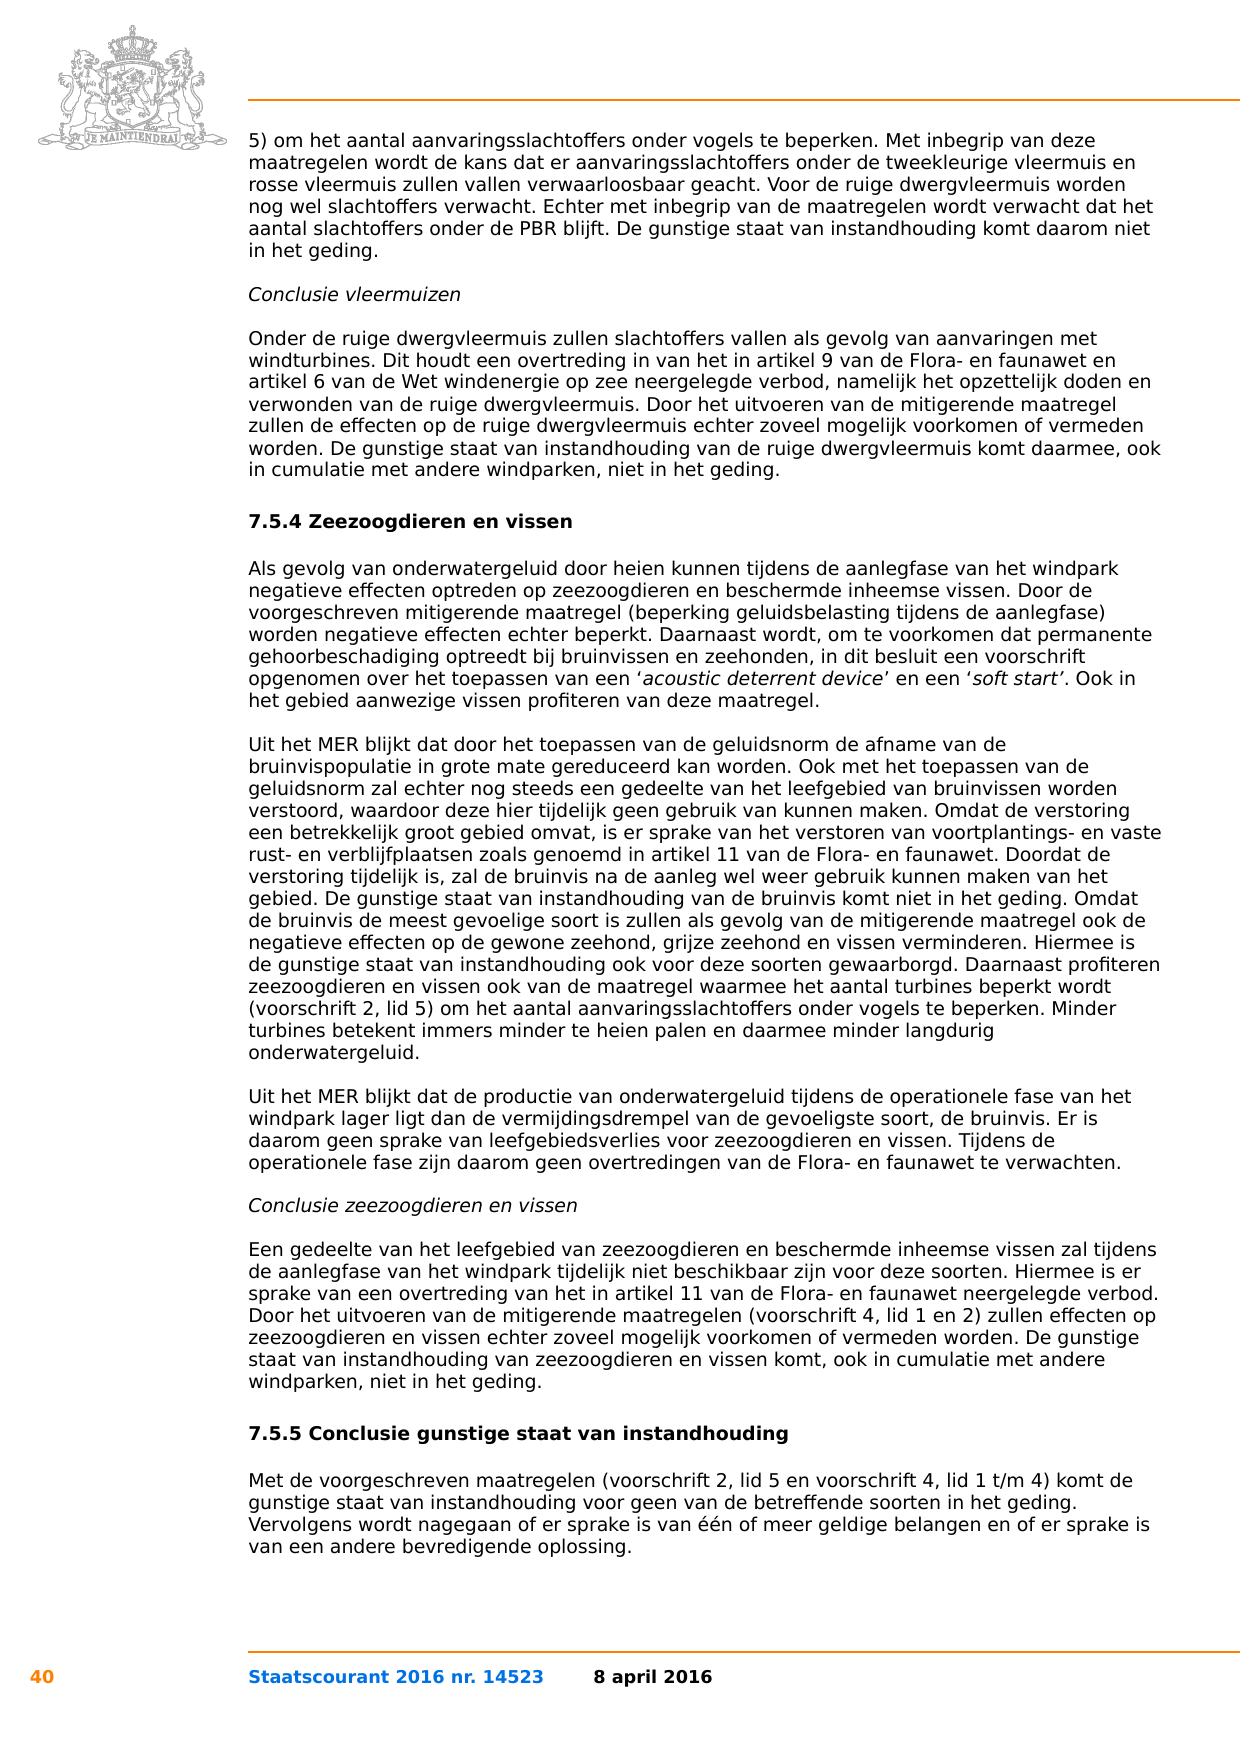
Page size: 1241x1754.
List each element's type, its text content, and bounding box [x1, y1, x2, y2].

text Een gedeelte van het leefgebied van zeezoogdieren en beschermde inheemse vissen zal tijdens de aanlegfase van het windpark tijdelijk niet beschikbaar zijn voor deze soorten. Hiermee is er sprake van een overtreding van het in artikel 11 van de Flora- en faunawet neergelegde verbod. Door het uitvoeren van de mitigerende maatregelen (voorschrift 4, lid 1 en 2) zullen effecten op zeezoogdieren en vissen echter zoveel mogelijk voorkomen of vermeden worden. De gunstige staat van instandhouding van zeezoogdieren en vissen komt, ook in cumulatie met andere windparken, niet in het geding. [248, 1239, 1163, 1393]
text Onder de ruige dwergvleermuis zullen slachtoffers vallen als gevolg van aanvaringen met windturbines. Dit houdt een overtreding in van het in artikel 9 van de Flora- en faunawet en artikel 6 van de Wet windenergie op zee neergelegde verbod, namelijk het opzettelijk doden en verwonden van de ruige dwergvleermuis. Door het uitvoeren van de mitigerende maatregel zullen de effecten op de ruige dwergvleermuis echter zoveel mogelijk voorkomen of vermeden worden. De gunstige staat van instandhouding van de ruige dwergvleermuis komt daarmee, ook in cumulatie met andere windparken, niet in het geding. [248, 327, 1163, 481]
picture [38, 25, 227, 150]
text Als gevolg van onderwatergeluid door heien kunnen tijdens de aanlegfase van het windpark negatieve effecten optreden op zeezoogdieren en beschermde inheemse vissen. Door de voorgeschreven mitigerende maatregel (beperking geluidsbelasting tijdens de aanlegfase) worden negatieve effecten echter beperkt. Daarnaast wordt, om te voorkomen dat permanente gehoorbeschadiging optreedt bij bruinvissen en zeehonden, in dit besluit een voorschrift opgenomen over het toepassen van een ‘acoustic deterrent device’ en een ‘soft start’. Ook in het gebied aanwezige vissen profiteren van deze maatregel. [248, 558, 1163, 712]
subtitle 7.5.5 Conclusie gunstige staat van instandhouding [248, 1423, 1163, 1445]
subtitle 7.5.4 Zeezoogdieren en vissen [248, 511, 1163, 533]
subtitle Conclusie vleermuizen [248, 284, 1163, 306]
text 5) om het aantal aanvaringsslachtoffers onder vogels te beperken. Met inbegrip van deze maatregelen wordt de kans dat er aanvaringsslachtoffers onder de tweekleurige vleermuis en rosse vleermuis zullen vallen verwaarloosbaar geacht. Voor de ruige dwergvleermuis worden nog wel slachtoffers verwacht. Echter met inbegrip van de maatregelen wordt verwacht dat het aantal slachtoffers onder de PBR blijft. De gunstige staat van instandhouding komt daarom niet in het geding. [248, 130, 1163, 262]
text Uit het MER blijkt dat door het toepassen van de geluidsnorm de afname van de bruinvispopulatie in grote mate gereduceerd kan worden. Ook met het toepassen van de geluidsnorm zal echter nog steeds een gedeelte van het leefgebied van bruinvissen worden verstoord, waardoor deze hier tijdelijk geen gebruik van kunnen maken. Omdat de verstoring een betrekkelijk groot gebied omvat, is er sprake van het verstoren van voortplantings- en vaste rust- en verblijfplaatsen zoals genoemd in artikel 11 van de Flora- en faunawet. Doordat de verstoring tijdelijk is, zal de bruinvis na de aanleg wel weer gebruik kunnen maken van het gebied. De gunstige staat van instandhouding van de bruinvis komt niet in het geding. Omdat de bruinvis de meest gevoelige soort is zullen als gevolg van de mitigerende maatregel ook de negatieve effecten op de gewone zeehond, grijze zeehond en vissen verminderen. Hiermee is de gunstige staat van instandhouding ook voor deze soorten gewaarborgd. Daarnaast profiteren zeezoogdieren en vissen ook van de maatregel waarmee het aantal turbines beperkt wordt (voorschrift 2, lid 5) om het aantal aanvaringsslachtoffers onder vogels te beperken. Minder turbines betekent immers minder te heien palen en daarmee minder langdurig onderwatergeluid. [248, 734, 1163, 1064]
text Uit het MER blijkt dat de productie van onderwatergeluid tijdens de operationele fase van het windpark lager ligt dan de vermijdingsdrempel van de gevoeligste soort, de bruinvis. Er is daarom geen sprake van leefgebiedsverlies voor zeezoogdieren en vissen. Tijdens de operationele fase zijn daarom geen overtredingen van de Flora- en faunawet te verwachten. [248, 1086, 1163, 1173]
text Met de voorgeschreven maatregelen (voorschrift 2, lid 5 en voorschrift 4, lid 1 t/m 4) komt de gunstige staat van instandhouding voor geen van de betreffende soorten in het geding. Vervolgens wordt nagegaan of er sprake is van één of meer geldige belangen en of er sprake is van een andere bevredigende oplossing. [248, 1470, 1163, 1558]
subtitle Conclusie zeezoogdieren en vissen [248, 1195, 1163, 1217]
